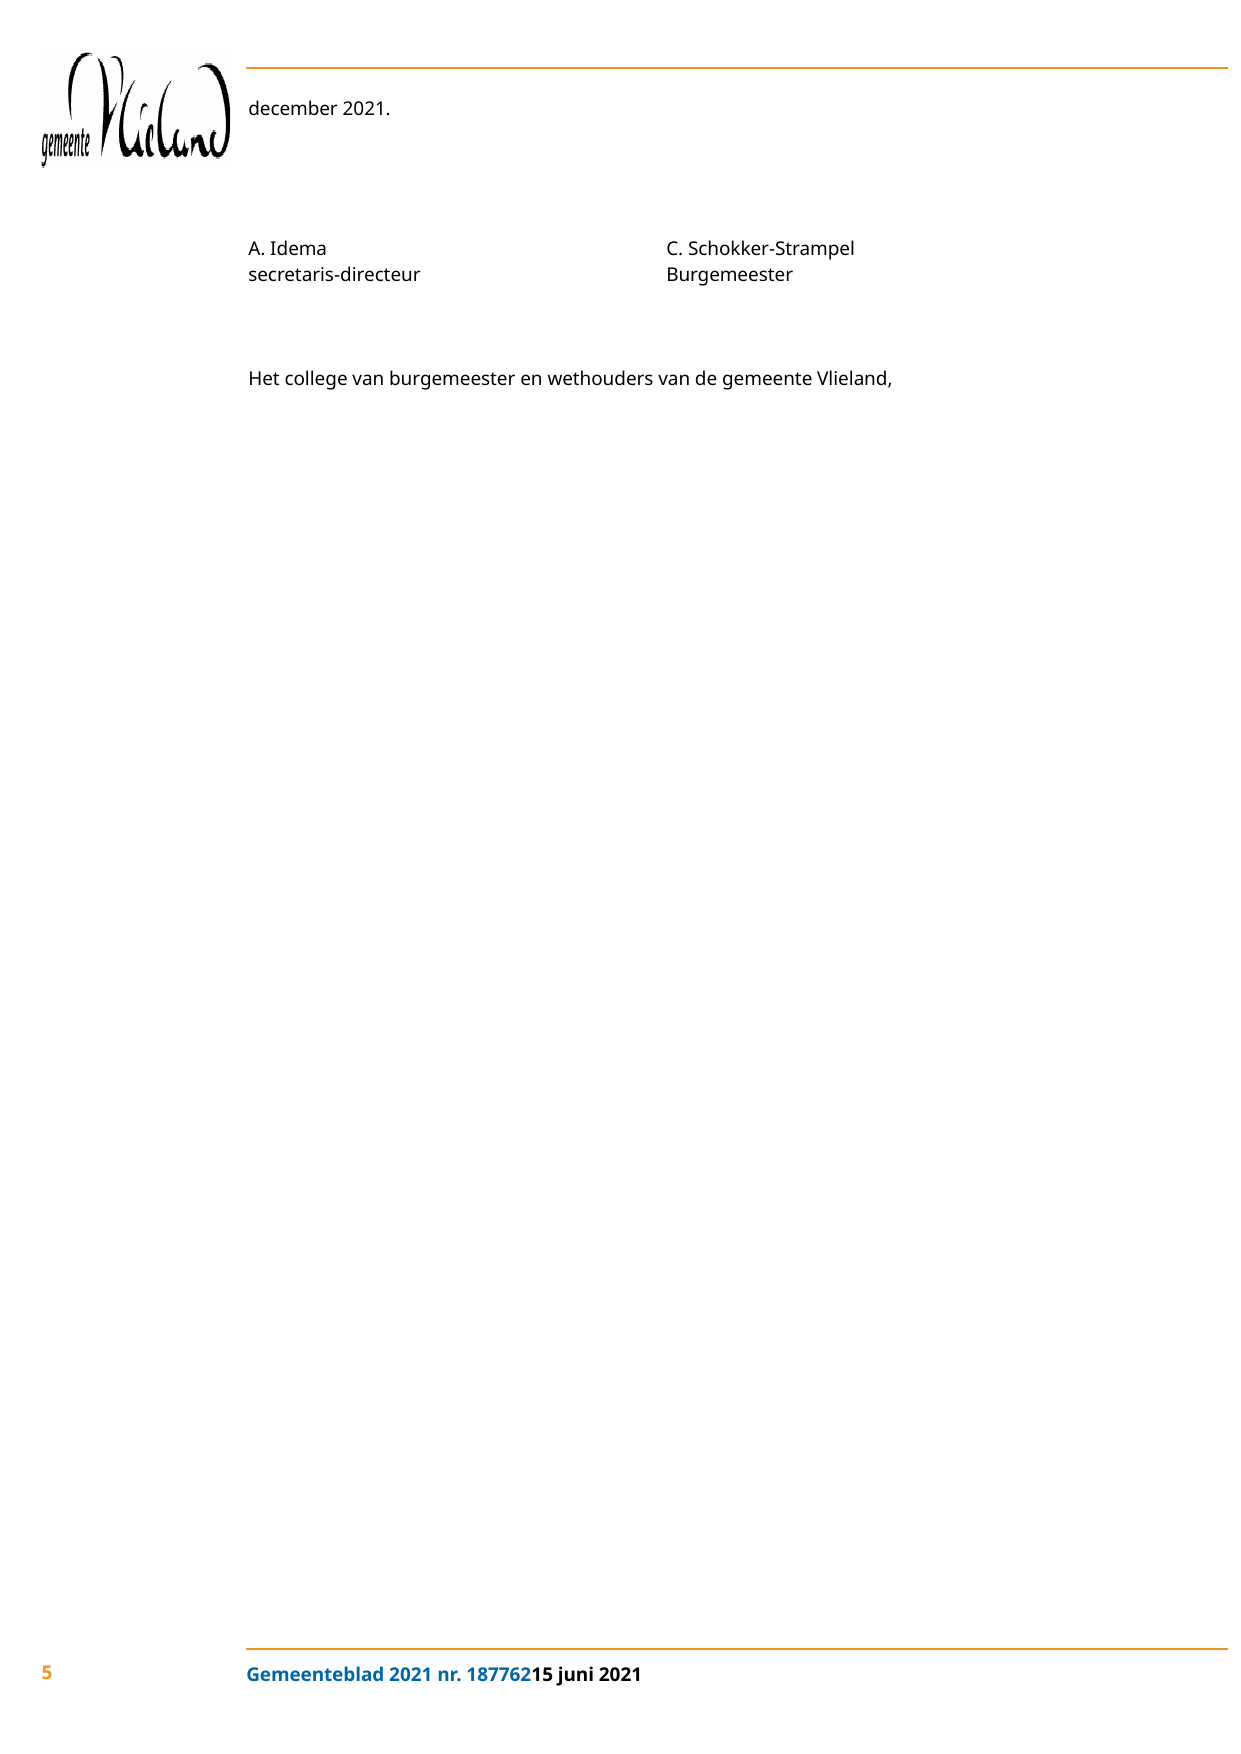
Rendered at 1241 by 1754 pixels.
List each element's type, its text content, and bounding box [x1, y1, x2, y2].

table_header [248, 184, 666, 209]
table_cell Burgemeester [666, 261, 1152, 316]
table_cell secretaris-directeur [248, 261, 666, 316]
table_cell [666, 209, 1152, 235]
text december 2021. [248, 95, 1152, 121]
table_cell A. Idema [248, 235, 666, 261]
table_header [666, 184, 1152, 209]
picture [41, 47, 231, 172]
table_cell C. Schokker-Strampel [666, 235, 1152, 261]
text Het college van burgemeester en wethouders van de gemeente Vlieland, [248, 365, 1152, 391]
table_cell [248, 209, 666, 235]
